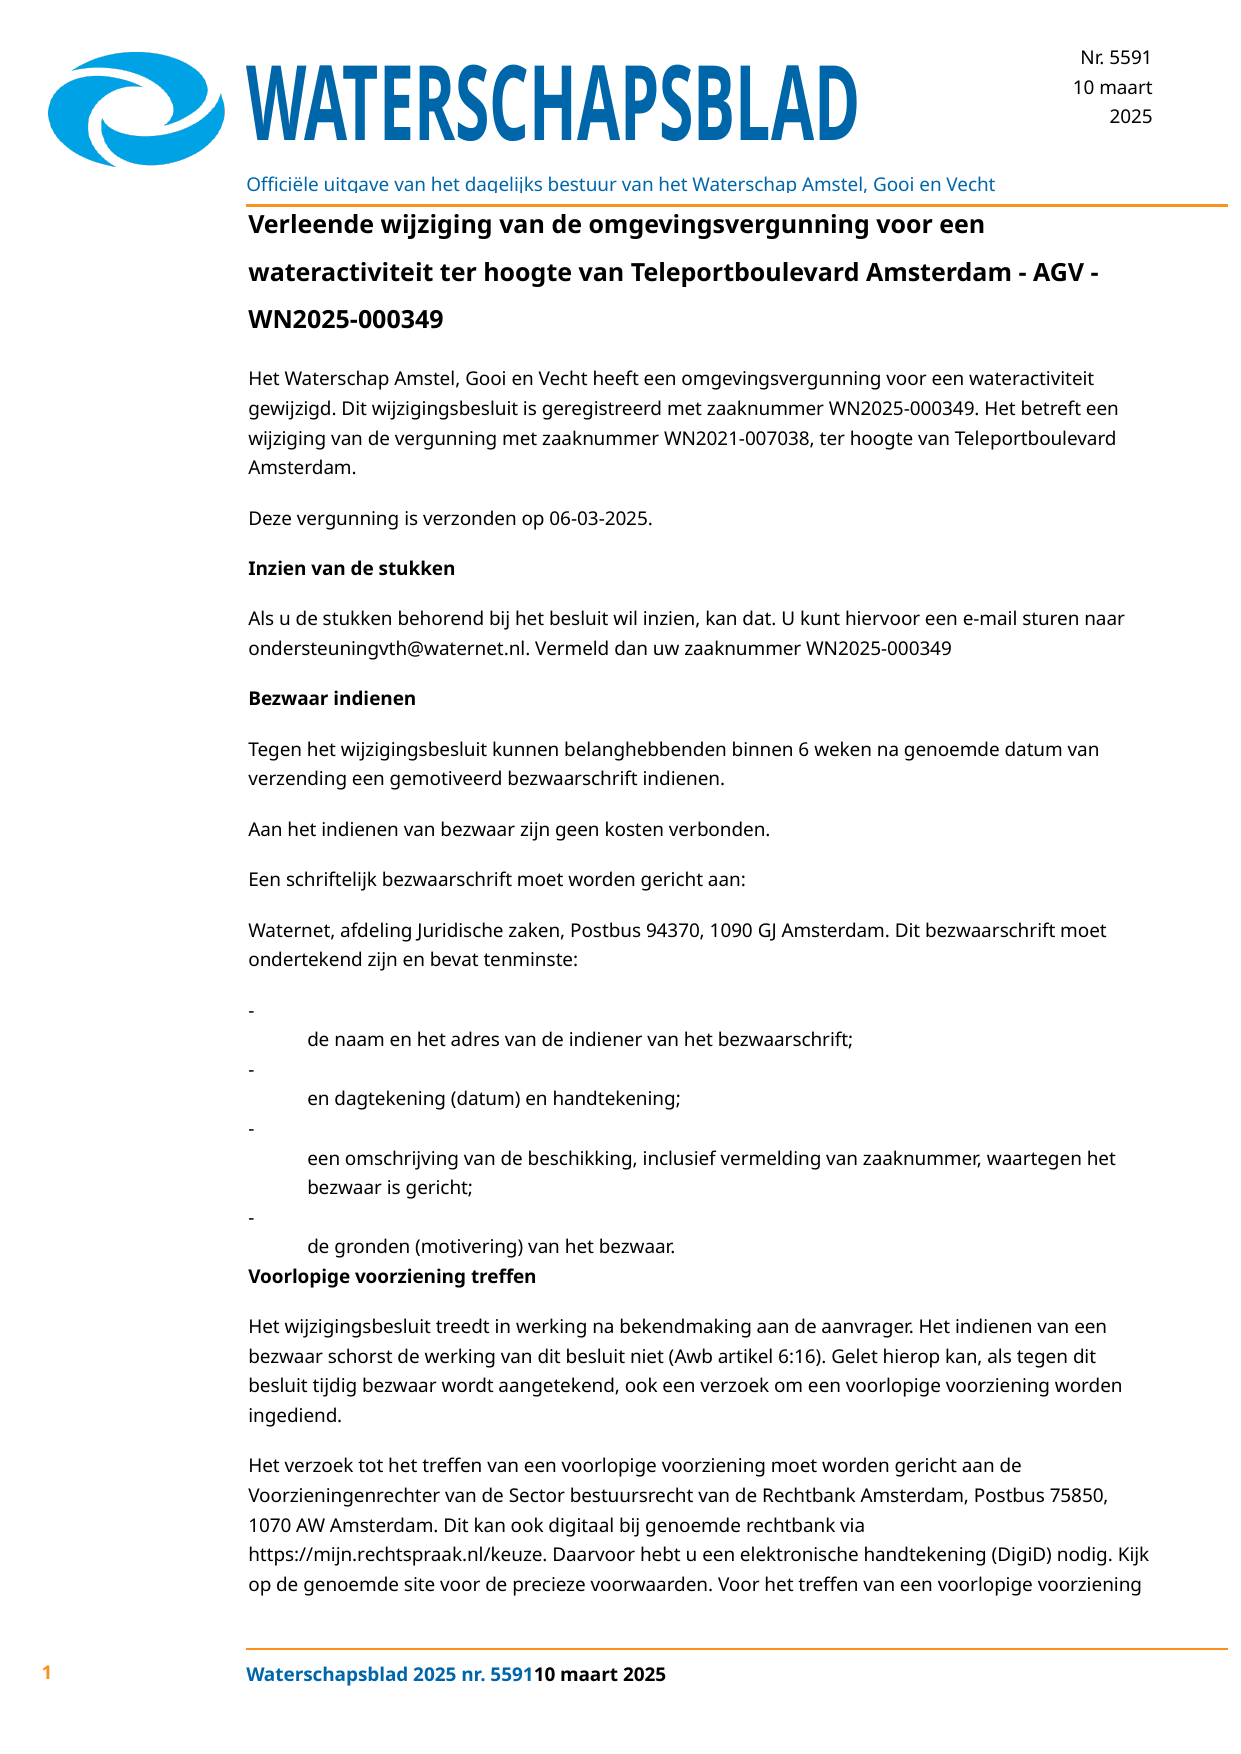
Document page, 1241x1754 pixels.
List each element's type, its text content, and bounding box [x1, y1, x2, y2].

text Waternet, afdeling Juridische zaken, Postbus 94370, 1090 GJ Amsterdam. Dit bezwaarschrift moet ondertekend zijn en bevat tenminste: [248, 917, 1152, 972]
text Een schriftelijk bezwaarschrift moet worden gericht aan: [248, 866, 1152, 892]
text Deze vergunning is verzonden op 06-03-2025. [248, 505, 1152, 530]
list een omschrijving van de beschikking, inclusief vermelding van zaaknummer, waartegen het bezwaar is gericht; [248, 1145, 1152, 1200]
text Voorlopige voorziening treffen [248, 1263, 1152, 1289]
list en dagtekening (datum) en handtekening; [248, 1086, 1152, 1111]
text Bezwaar indienen [248, 686, 1152, 711]
list de naam en het adres van de indiener van het bezwaarschrift; [248, 1026, 1152, 1052]
text Het Waterschap Amstel, Gooi en Vecht heeft een omgevingsvergunning voor een wateractiviteit gewijzigd. Dit wijzigingsbesluit is geregistreerd met zaaknummer WN2025-000349. Het betreft een wijziging van de vergunning met zaaknummer WN2021-007038, ter hoogte van Teleportboulevard Amsterdam. [248, 366, 1152, 480]
text Inzien van de stukken [248, 555, 1152, 581]
text Als u de stukken behorend bij het besluit wil inzien, kan dat. U kunt hiervoor een e-mail sturen naar ondersteuningvth@waternet.nl. Vermeld dan uw zaaknummer WN2025-000349 [248, 606, 1152, 661]
text Het verzoek tot het treffen van een voorlopige voorziening moet worden gericht aan de Voorzieningenrechter van de Sector bestuursrecht van de Rechtbank Amsterdam, Postbus 75850, 1070 AW Amsterdam. Dit kan ook digitaal bij genoemde rechtbank via https://mijn.rechtspraak.nl/keuze. Daarvoor hebt u een elektronische handtekening (DigiD) nodig. Kijk op de genoemde site voor de precieze voorwaarden. Voor het treffen van een voorlopige voorziening [248, 1453, 1152, 1597]
text Het wijzigingsbesluit treedt in werking na bekendmaking aan de aanvrager. Het indienen van een bezwaar schorst de werking van dit besluit niet (Awb artikel 6:16). Gelet hierop kan, als tegen dit besluit tijdig bezwaar wordt aangetekend, ook een verzoek om een voorlopige voorziening worden ingediend. [248, 1313, 1152, 1428]
text Tegen het wijzigingsbesluit kunnen belanghebbenden binnen 6 weken na genoemde datum van verzending een gemotiveerd bezwaarschrift indienen. [248, 736, 1152, 791]
picture [41, 47, 231, 172]
list de gronden (motivering) van het bezwaar. [248, 1233, 1152, 1259]
text Aan het indienen van bezwaar zijn geen kosten verbonden. [248, 816, 1152, 842]
text Verleende wijziging van de omgevingsvergunning voor een wateractiviteit ter hoogte van Teleportboulevard Amsterdam - AGV - WN2025-000349 [248, 207, 1152, 336]
